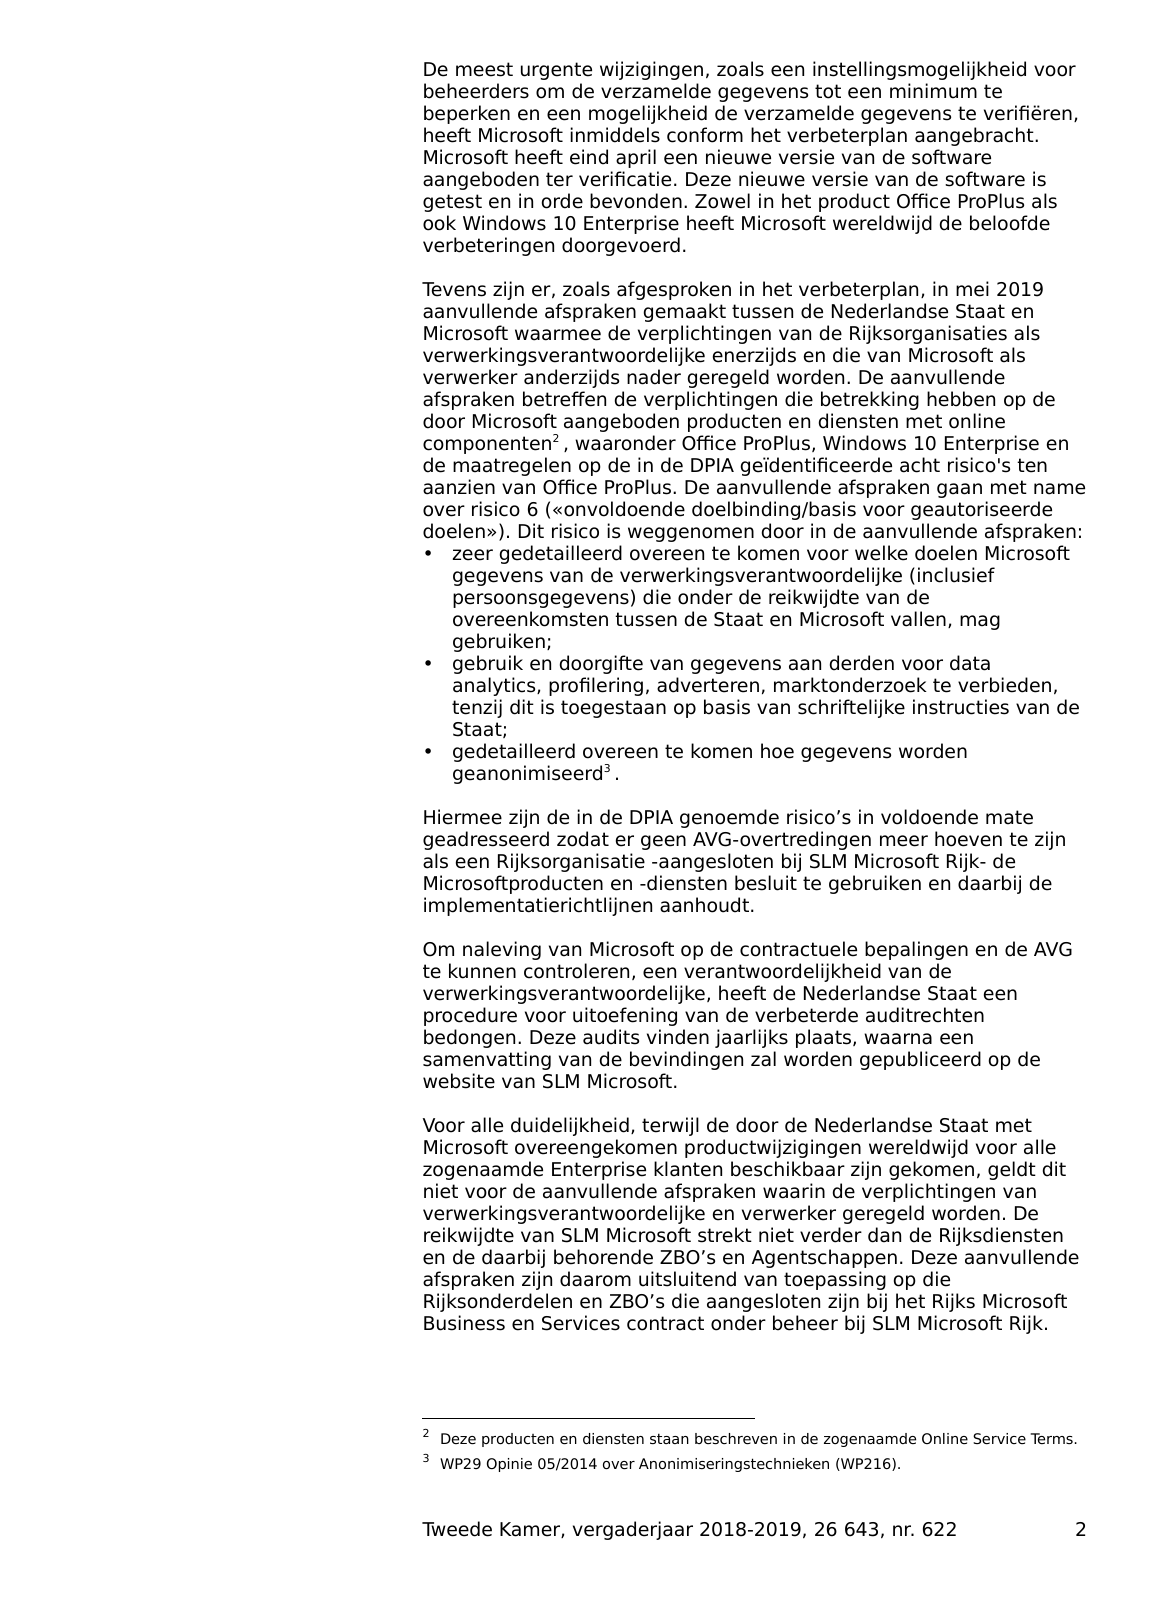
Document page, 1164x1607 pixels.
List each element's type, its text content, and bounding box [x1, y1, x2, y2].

text Voor alle duidelijkheid, terwijl de door de Nederlandse Staat met Microsoft overeengekomen productwijzigingen wereldwijd voor alle zogenaamde Enterprise klanten beschikbaar zijn gekomen, geldt dit niet voor de aanvullende afspraken waarin de verplichtingen van verwerkingsverantwoordelijke en verwerker geregeld worden. De reikwijdte van SLM Microsoft strekt niet verder dan de Rijksdiensten en de daarbij behorende ZBO’s en Agentschappen. Deze aanvullende afspraken zijn daarom uitsluitend van toepassing op die Rijksonderdelen en ZBO’s die aangesloten zijn bij het Rijks Microsoft Business en Services contract onder beheer bij SLM Microsoft Rijk. [422, 1115, 1087, 1335]
text Om naleving van Microsoft op de contractuele bepalingen en de AVG te kunnen controleren, een verantwoordelijkheid van de verwerkingsverantwoordelijke, heeft de Nederlandse Staat een procedure voor uitoefening van de verbeterde auditrechten bedongen. Deze audits vinden jaarlijks plaats, waarna een samenvatting van de bevindingen zal worden gepubliceerd op de website van SLM Microsoft. [422, 939, 1087, 1093]
text • gebruik en doorgifte van gegevens aan derden voor data analytics, profilering, adverteren, marktonderzoek te verbieden, tenzij dit is toegestaan op basis van schriftelijke instructies van de Staat; [422, 653, 1087, 741]
text WP29 Opinie 05/2014 over Anonimiseringstechnieken (WP216). [422, 1452, 1087, 1474]
text Deze producten en diensten staan beschreven in de zogenaamde Online Service Terms. [422, 1427, 1087, 1449]
text Hiermee zijn de in de DPIA genoemde risico’s in voldoende mate geadresseerd zodat er geen AVG-overtredingen meer hoeven te zijn als een Rijksorganisatie -aangesloten bij SLM Microsoft Rijk- de Microsoftproducten en -diensten besluit te gebruiken en daarbij de implementatierichtlijnen aanhoudt. [422, 807, 1087, 917]
text De meest urgente wijzigingen, zoals een instellingsmogelijkheid voor beheerders om de verzamelde gegevens tot een minimum te beperken en een mogelijkheid de verzamelde gegevens te verifiëren, heeft Microsoft inmiddels conform het verbeterplan aangebracht. Microsoft heeft eind april een nieuwe versie van de software aangeboden ter verificatie. Deze nieuwe versie van de software is getest en in orde bevonden. Zowel in het product Office ProPlus als ook Windows 10 Enterprise heeft Microsoft wereldwijd de beloofde verbeteringen doorgevoerd. [422, 59, 1087, 257]
text • gedetailleerd overeen te komen hoe gegevens worden geanonimiseerd. [422, 741, 1087, 784]
text Tevens zijn er, zoals afgesproken in het verbeterplan, in mei 2019 aanvullende afspraken gemaakt tussen de Nederlandse Staat en Microsoft waarmee de verplichtingen van de Rijksorganisaties als verwerkingsverantwoordelijke enerzijds en die van Microsoft als verwerker anderzijds nader geregeld worden. De aanvullende afspraken betreffen de verplichtingen die betrekking hebben op de door Microsoft aangeboden producten en diensten met online componenten, waaronder Office ProPlus, Windows 10 Enterprise en de maatregelen op de in de DPIA geïdentificeerde acht risico's ten aanzien van Office ProPlus. De aanvullende afspraken gaan met name over risico 6 («onvoldoende doelbinding/basis voor geautoriseerde doelen»). Dit risico is weggenomen door in de aanvullende afspraken: [422, 279, 1087, 543]
text • zeer gedetailleerd overeen te komen voor welke doelen Microsoft gegevens van de verwerkingsverantwoordelijke (inclusief persoonsgegevens) die onder de reikwijdte van de overeenkomsten tussen de Staat en Microsoft vallen, mag gebruiken; [422, 543, 1087, 653]
